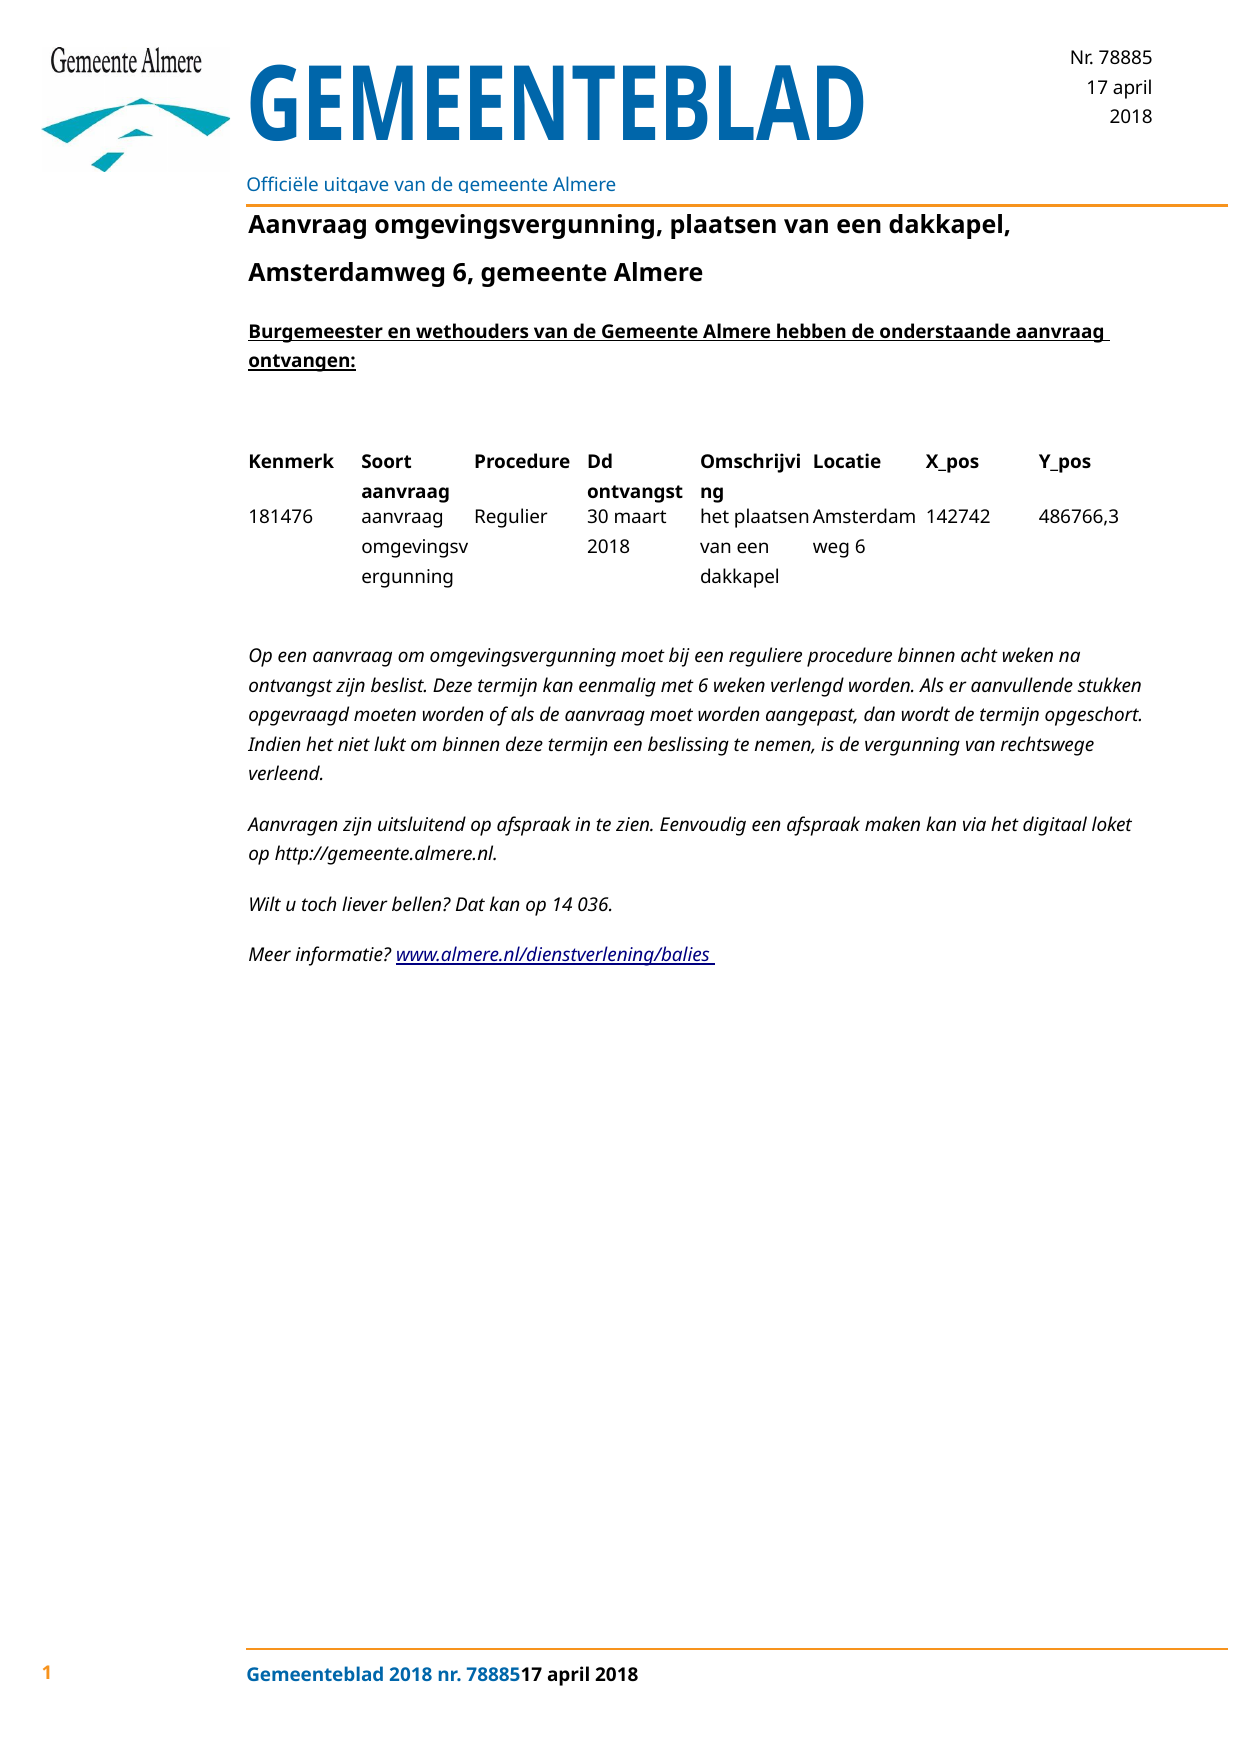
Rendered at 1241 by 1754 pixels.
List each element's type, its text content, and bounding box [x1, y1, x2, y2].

table_cell 142742 [926, 504, 1038, 589]
picture [41, 47, 231, 172]
table_cell 486766,3 [1039, 504, 1152, 589]
table_header Kenmerk [248, 449, 361, 504]
table_header Y_pos [1039, 449, 1152, 504]
text Aanvragen zijn uitsluitend op afspraak in te zien. Eenvoudig een afspraak maken kan via het digitaal loket op http://gemeente.almere.nl. [248, 811, 1152, 866]
table_header Soort aanvraag [361, 449, 474, 504]
table_header Locatie [813, 449, 926, 504]
text Meer informatie? www.almere.nl/dienstverlening/balies [248, 941, 1152, 967]
table_cell 181476 [248, 504, 361, 589]
table_cell 30 maart 2018 [587, 504, 700, 589]
table_header Procedure [474, 449, 587, 504]
table_header Dd ontvangst [587, 449, 700, 504]
table_header Omschrijving [700, 449, 813, 504]
table_cell aanvraag omgevingsvergunning [361, 504, 474, 589]
text Burgemeester en wethouders van de Gemeente Almere hebben de onderstaande aanvraag ontvangen: [248, 318, 1152, 373]
table_header X_pos [926, 449, 1038, 504]
table_cell Amsterdamweg 6 [813, 504, 926, 589]
table_cell Regulier [474, 504, 587, 589]
table_cell het plaatsen van een dakkapel [700, 504, 813, 589]
text Wilt u toch liever bellen? Dat kan op 14 036. [248, 891, 1152, 917]
text Op een aanvraag om omgevingsvergunning moet bij een reguliere procedure binnen acht weken na ontvangst zijn beslist. Deze termijn kan eenmalig met 6 weken verlengd worden. Als er aanvullende stukken opgevraagd moeten worden of als de aanvraag moet worden aangepast, dan wordt de termijn opgeschort. Indien het niet lukt om binnen deze termijn een beslissing te nemen, is de vergunning van rechtswege verleend. [248, 642, 1152, 786]
text Aanvraag omgevingsvergunning, plaatsen van een dakkapel, Amsterdamweg 6, gemeente Almere [248, 207, 1152, 288]
